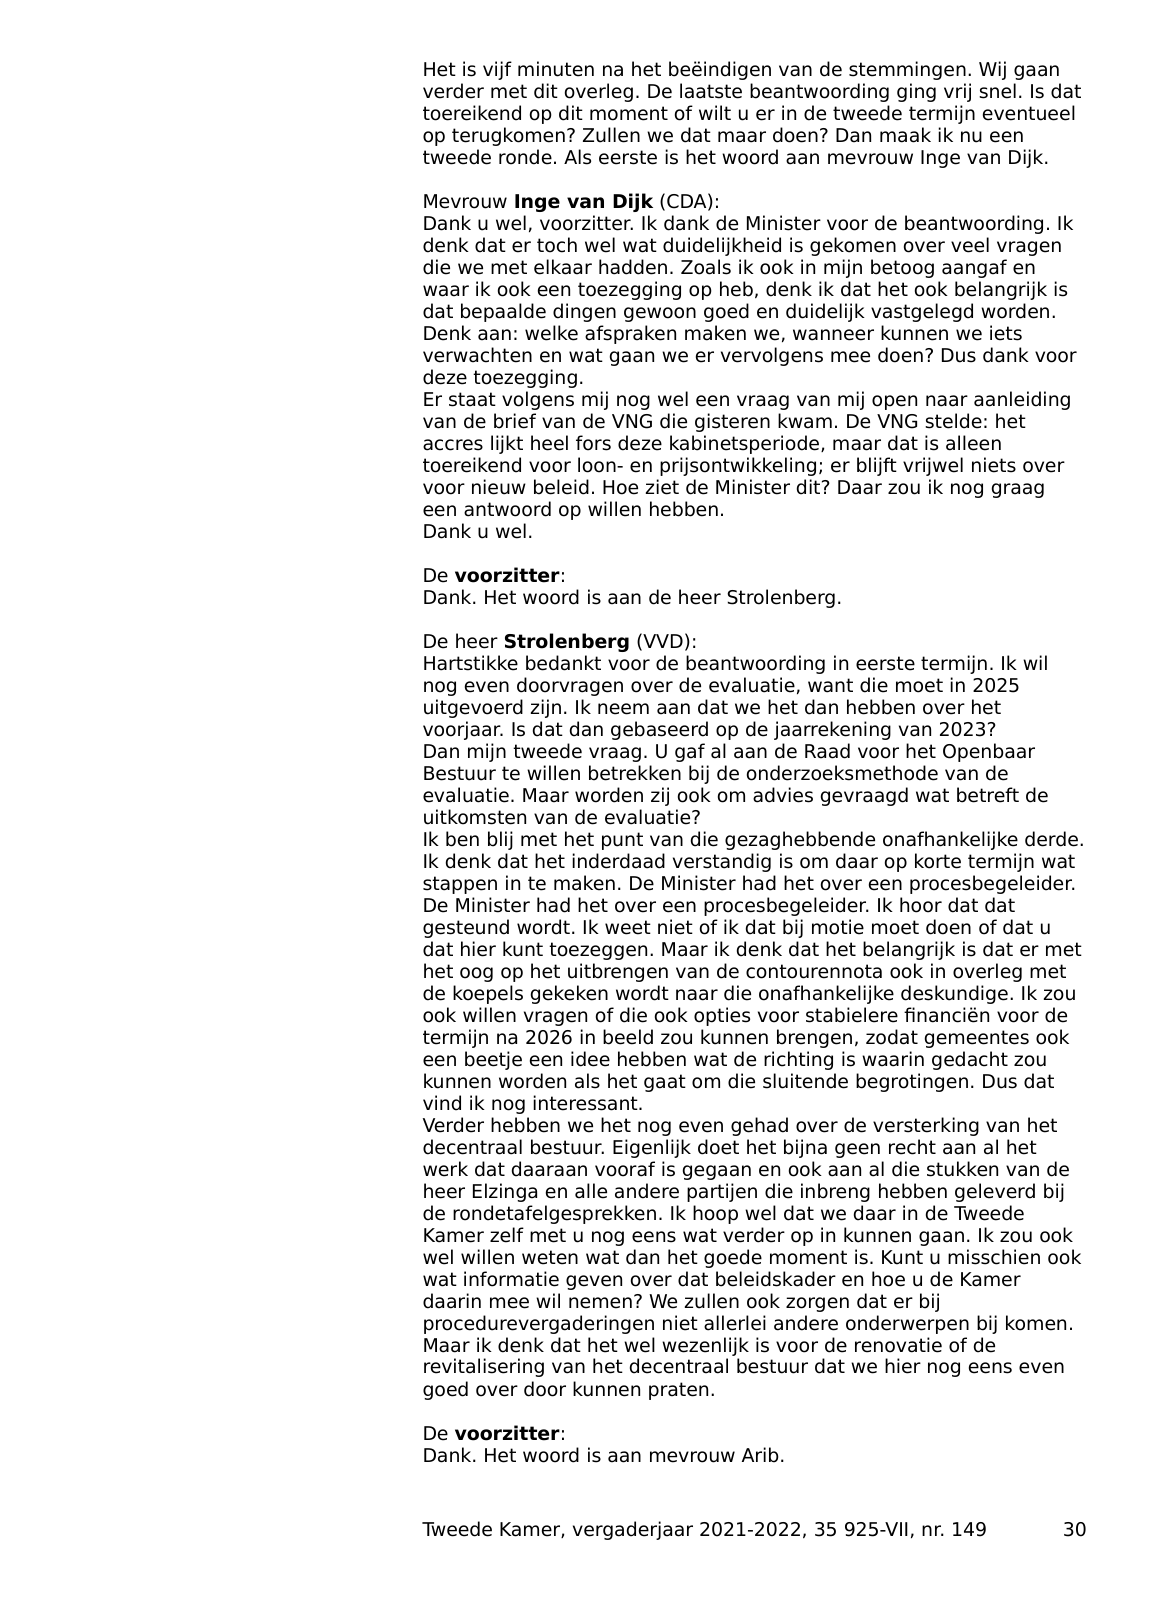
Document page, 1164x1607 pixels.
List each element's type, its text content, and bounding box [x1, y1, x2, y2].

text Dank. Het woord is aan mevrouw Arib. [422, 1444, 1087, 1467]
text Verder hebben we het nog even gehad over de versterking van het decentraal bestuur. Eigenlijk doet het bijna geen recht aan al het werk dat daaraan vooraf is gegaan en ook aan al die stukken van de heer Elzinga en alle andere partijen die inbreng hebben geleverd bij de rondetafelgesprekken. Ik hoop wel dat we daar in de Tweede Kamer zelf met u nog eens wat verder op in kunnen gaan. Ik zou ook wel willen weten wat dan het goede moment is. Kunt u misschien ook wat informatie geven over dat beleidskader en hoe u de Kamer daarin mee wil nemen? We zullen ook zorgen dat er bij procedurevergaderingen niet allerlei andere onderwerpen bij komen. Maar ik denk dat het wel wezenlijk is voor de renovatie of de revitalisering van het decentraal bestuur dat we hier nog eens even goed over door kunnen praten. [422, 1115, 1087, 1400]
text Er staat volgens mij nog wel een vraag van mij open naar aanleiding van de brief van de VNG die gisteren kwam. De VNG stelde: het accres lijkt heel fors deze kabinetsperiode, maar dat is alleen toereikend voor loon- en prijsontwikkeling; er blijft vrijwel niets over voor nieuw beleid. Hoe ziet de Minister dit? Daar zou ik nog graag een antwoord op willen hebben. [422, 389, 1087, 521]
text Mevrouw Inge van Dijk (CDA): [422, 191, 1087, 213]
text De voorzitter: [422, 565, 1087, 587]
text De voorzitter: [422, 1423, 1087, 1444]
text Ik ben blij met het punt van die gezaghebbende onafhankelijke derde. Ik denk dat het inderdaad verstandig is om daar op korte termijn wat stappen in te maken. De Minister had het over een procesbegeleider. De Minister had het over een procesbegeleider. Ik hoor dat dat gesteund wordt. Ik weet niet of ik dat bij motie moet doen of dat u dat hier kunt toezeggen. Maar ik denk dat het belangrijk is dat er met het oog op het uitbrengen van de contourennota ook in overleg met de koepels gekeken wordt naar die onafhankelijke deskundige. Ik zou ook willen vragen of die ook opties voor stabielere financiën voor de termijn na 2026 in beeld zou kunnen brengen, zodat gemeentes ook een beetje een idee hebben wat de richting is waarin gedacht zou kunnen worden als het gaat om die sluitende begrotingen. Dus dat vind ik nog interessant. [422, 829, 1087, 1115]
text Dank. Het woord is aan de heer Strolenberg. [422, 587, 1087, 609]
text Het is vijf minuten na het beëindigen van de stemmingen. Wij gaan verder met dit overleg. De laatste beantwoording ging vrij snel. Is dat toereikend op dit moment of wilt u er in de tweede termijn eventueel op terugkomen? Zullen we dat maar doen? Dan maak ik nu een tweede ronde. Als eerste is het woord aan mevrouw Inge van Dijk. [422, 59, 1087, 169]
text De heer Strolenberg (VVD): [422, 631, 1087, 653]
text Dan mijn tweede vraag. U gaf al aan de Raad voor het Openbaar Bestuur te willen betrekken bij de onderzoeksmethode van de evaluatie. Maar worden zij ook om advies gevraagd wat betreft de uitkomsten van de evaluatie? [422, 741, 1087, 829]
text Hartstikke bedankt voor de beantwoording in eerste termijn. Ik wil nog even doorvragen over de evaluatie, want die moet in 2025 uitgevoerd zijn. Ik neem aan dat we het dan hebben over het voorjaar. Is dat dan gebaseerd op de jaarrekening van 2023? [422, 653, 1087, 741]
text Dank u wel, voorzitter. Ik dank de Minister voor de beantwoording. Ik denk dat er toch wel wat duidelijkheid is gekomen over veel vragen die we met elkaar hadden. Zoals ik ook in mijn betoog aangaf en waar ik ook een toezegging op heb, denk ik dat het ook belangrijk is dat bepaalde dingen gewoon goed en duidelijk vastgelegd worden. Denk aan: welke afspraken maken we, wanneer kunnen we iets verwachten en wat gaan we er vervolgens mee doen? Dus dank voor deze toezegging. [422, 213, 1087, 389]
text Dank u wel. [422, 521, 1087, 543]
